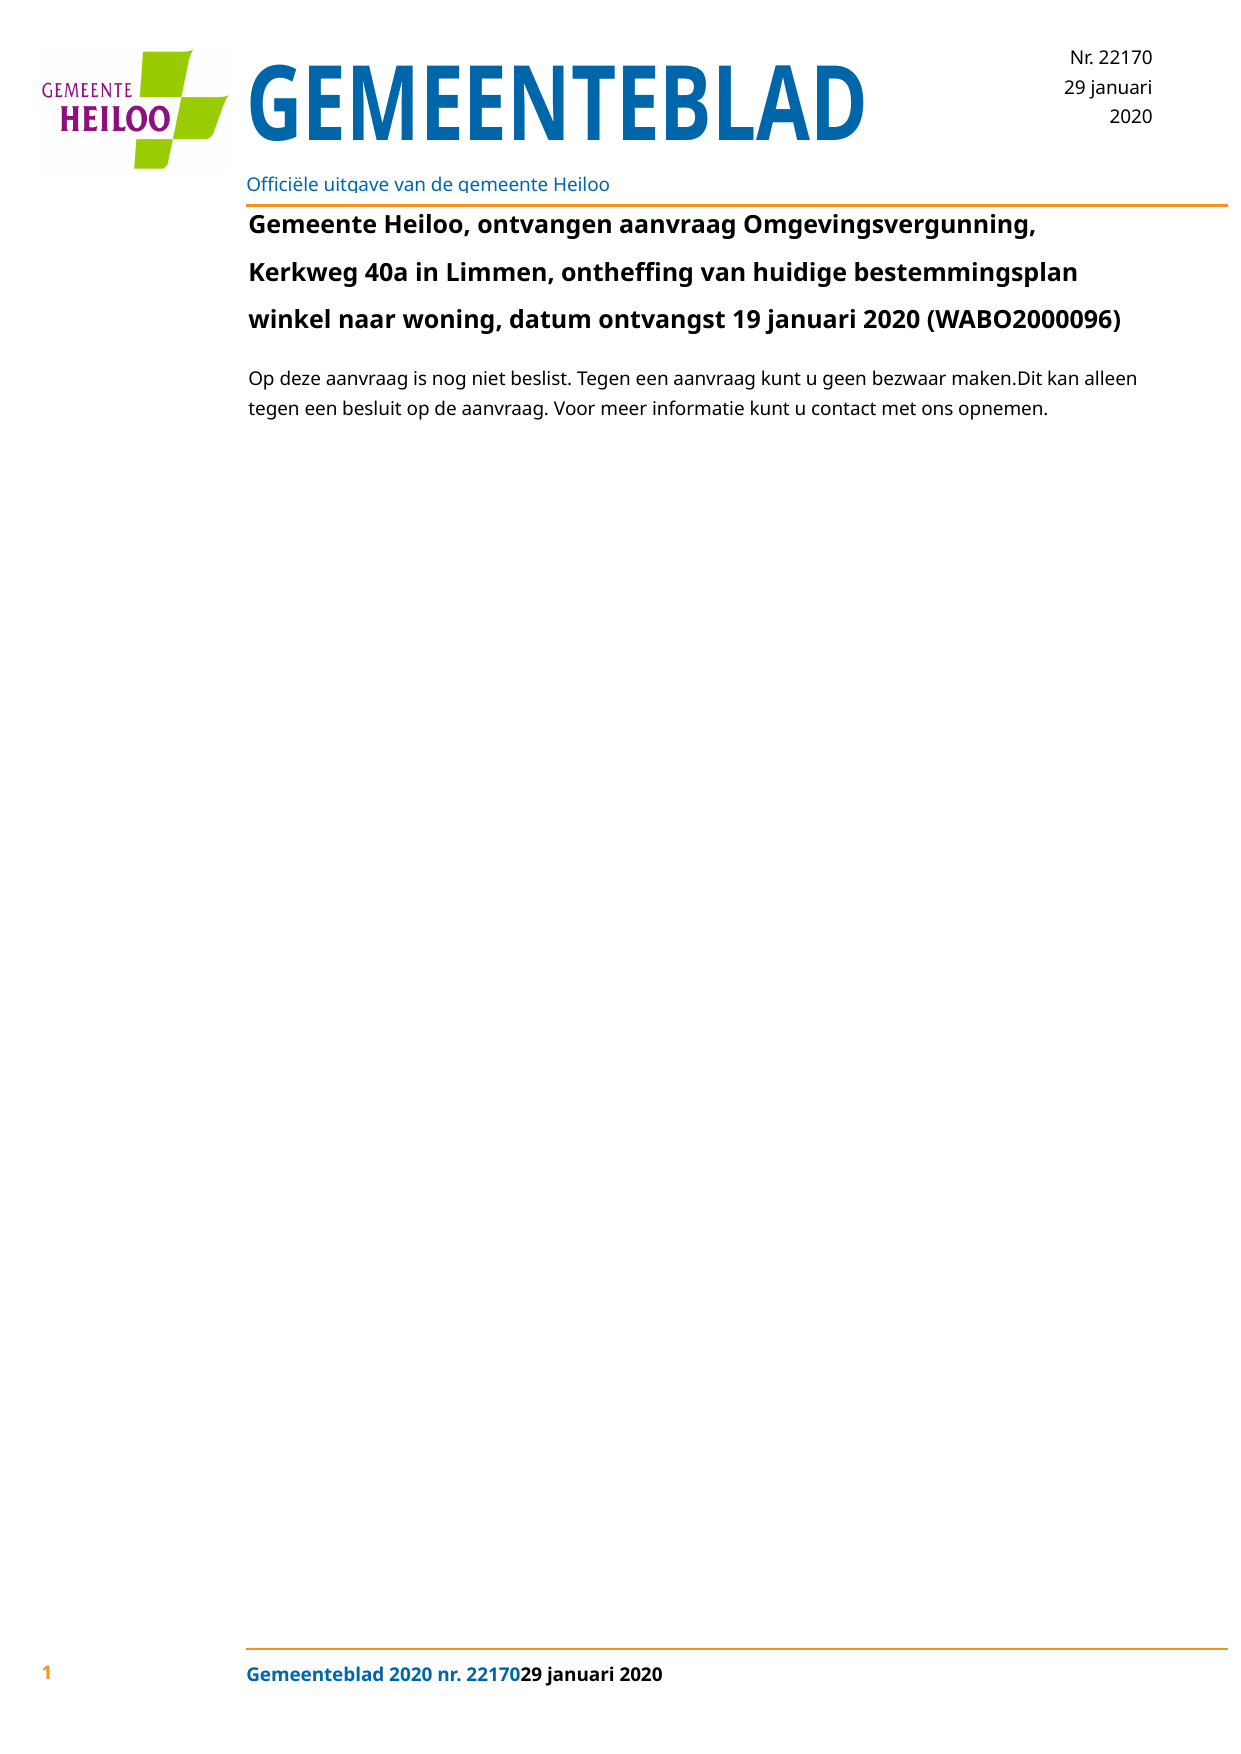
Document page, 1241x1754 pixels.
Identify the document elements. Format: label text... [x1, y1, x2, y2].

text Op deze aanvraag is nog niet beslist. Tegen een aanvraag kunt u geen bezwaar maken.Dit kan alleen tegen een besluit op de aanvraag. Voor meer informatie kunt u contact met ons opnemen. [248, 366, 1152, 421]
picture [41, 47, 231, 172]
text Gemeente Heiloo, ontvangen aanvraag Omgevingsvergunning, Kerkweg 40a in Limmen, ontheffing van huidige bestemmingsplan winkel naar woning, datum ontvangst 19 januari 2020 (WABO2000096) [248, 207, 1152, 336]
